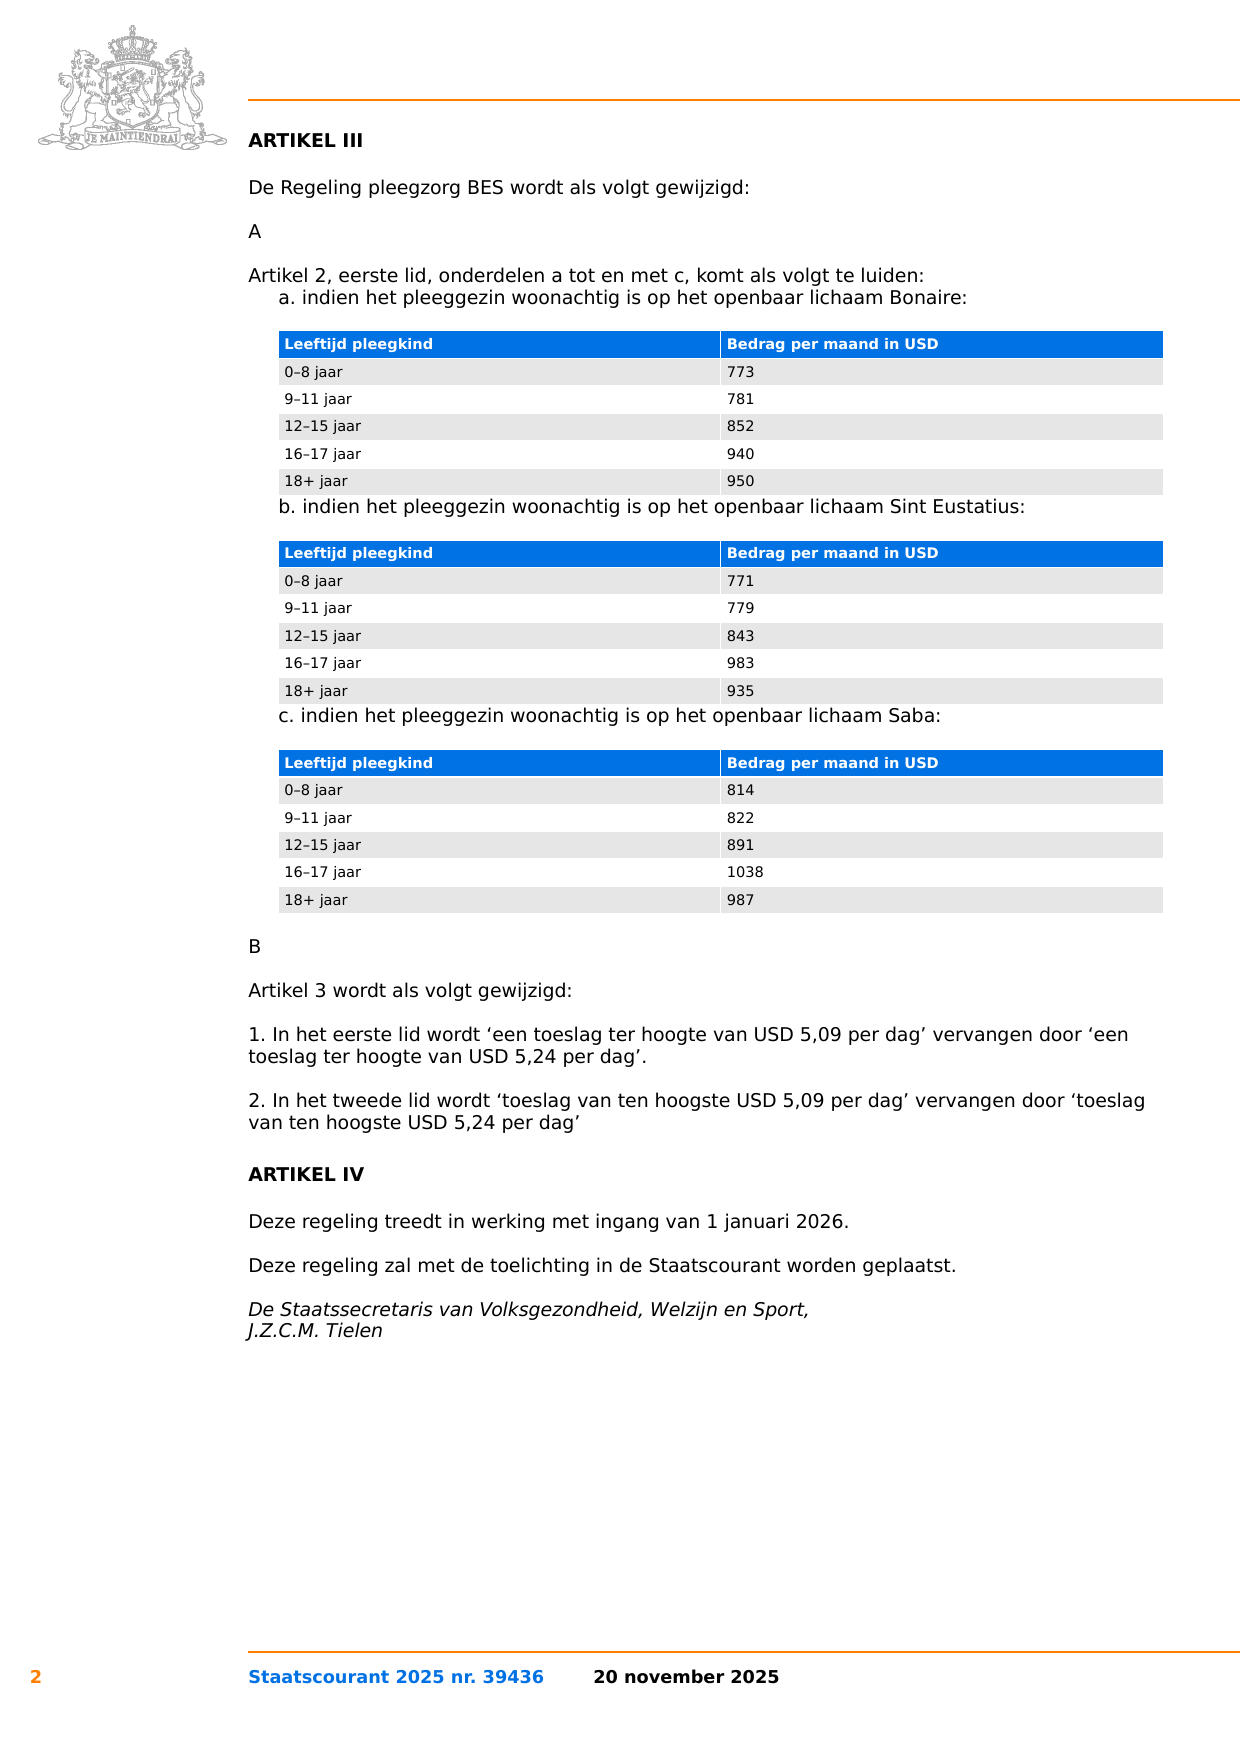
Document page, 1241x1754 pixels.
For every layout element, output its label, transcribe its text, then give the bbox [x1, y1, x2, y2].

table_header Leeftijd pleegkind [279, 331, 720, 358]
text Deze regeling treedt in werking met ingang van 1 januari 2026. [248, 1211, 1163, 1233]
text Artikel 2, eerste lid, onderdelen a tot en met c, komt als volgt te luiden: [248, 264, 1163, 287]
table_cell 814 [721, 778, 1163, 804]
table_cell 18+ jaar [279, 887, 720, 913]
text De Staatssecretaris van Volksgezondheid, Welzijn en Sport, J.Z.C.M. Tielen [248, 1298, 1163, 1342]
table_cell 935 [721, 678, 1163, 704]
table_cell 9–11 jaar [279, 805, 720, 831]
table_header Leeftijd pleegkind [279, 750, 720, 776]
text c. indien het pleeggezin woonachtig is op het openbaar lichaam Saba: [278, 705, 1163, 727]
table_cell 12–15 jaar [279, 832, 720, 858]
picture [38, 25, 227, 150]
text b. indien het pleeggezin woonachtig is op het openbaar lichaam Sint Eustatius: [278, 496, 1163, 518]
table_cell 781 [721, 386, 1163, 413]
table_cell 9–11 jaar [279, 386, 720, 413]
table_cell 18+ jaar [279, 678, 720, 704]
text 2. In het tweede lid wordt ‘toeslag van ten hoogste USD 5,09 per dag’ vervangen door ‘toeslag van ten hoogste USD 5,24 per dag’ [248, 1090, 1163, 1134]
table_cell 891 [721, 832, 1163, 858]
table_cell 1038 [721, 860, 1163, 886]
text 1. In het eerste lid wordt ‘een toeslag ter hoogte van USD 5,09 per dag’ vervangen door ‘een toeslag ter hoogte van USD 5,24 per dag’. [248, 1024, 1163, 1068]
table_cell 773 [721, 359, 1163, 385]
subtitle ARTIKEL III [248, 130, 1163, 152]
table_cell 843 [721, 623, 1163, 649]
table_cell 9–11 jaar [279, 596, 720, 622]
text B [248, 936, 1163, 958]
text Artikel 3 wordt als volgt gewijzigd: [248, 980, 1163, 1002]
table_cell 16–17 jaar [279, 860, 720, 886]
table_cell 983 [721, 650, 1163, 677]
table_cell 771 [721, 568, 1163, 594]
table_cell 16–17 jaar [279, 650, 720, 677]
table_cell 18+ jaar [279, 469, 720, 495]
table_cell 12–15 jaar [279, 623, 720, 649]
text Deze regeling zal met de toelichting in de Staatscourant worden geplaatst. [248, 1254, 1163, 1277]
table_cell 779 [721, 596, 1163, 622]
table_cell 822 [721, 805, 1163, 831]
table_cell 987 [721, 887, 1163, 913]
text A [248, 221, 1163, 243]
table_cell 12–15 jaar [279, 414, 720, 440]
table_cell 0–8 jaar [279, 778, 720, 804]
text a. indien het pleeggezin woonachtig is op het openbaar lichaam Bonaire: [278, 287, 1163, 308]
table_header Bedrag per maand in USD [721, 331, 1163, 358]
table_cell 940 [721, 441, 1163, 467]
table_cell 950 [721, 469, 1163, 495]
table_cell 852 [721, 414, 1163, 440]
subtitle ARTIKEL IV [248, 1164, 1163, 1186]
table_cell 0–8 jaar [279, 359, 720, 385]
table_header Bedrag per maand in USD [721, 750, 1163, 776]
text De Regeling pleegzorg BES wordt als volgt gewijzigd: [248, 177, 1163, 199]
table_cell 16–17 jaar [279, 441, 720, 467]
table_header Leeftijd pleegkind [279, 541, 720, 567]
table_header Bedrag per maand in USD [721, 541, 1163, 567]
table_cell 0–8 jaar [279, 568, 720, 594]
